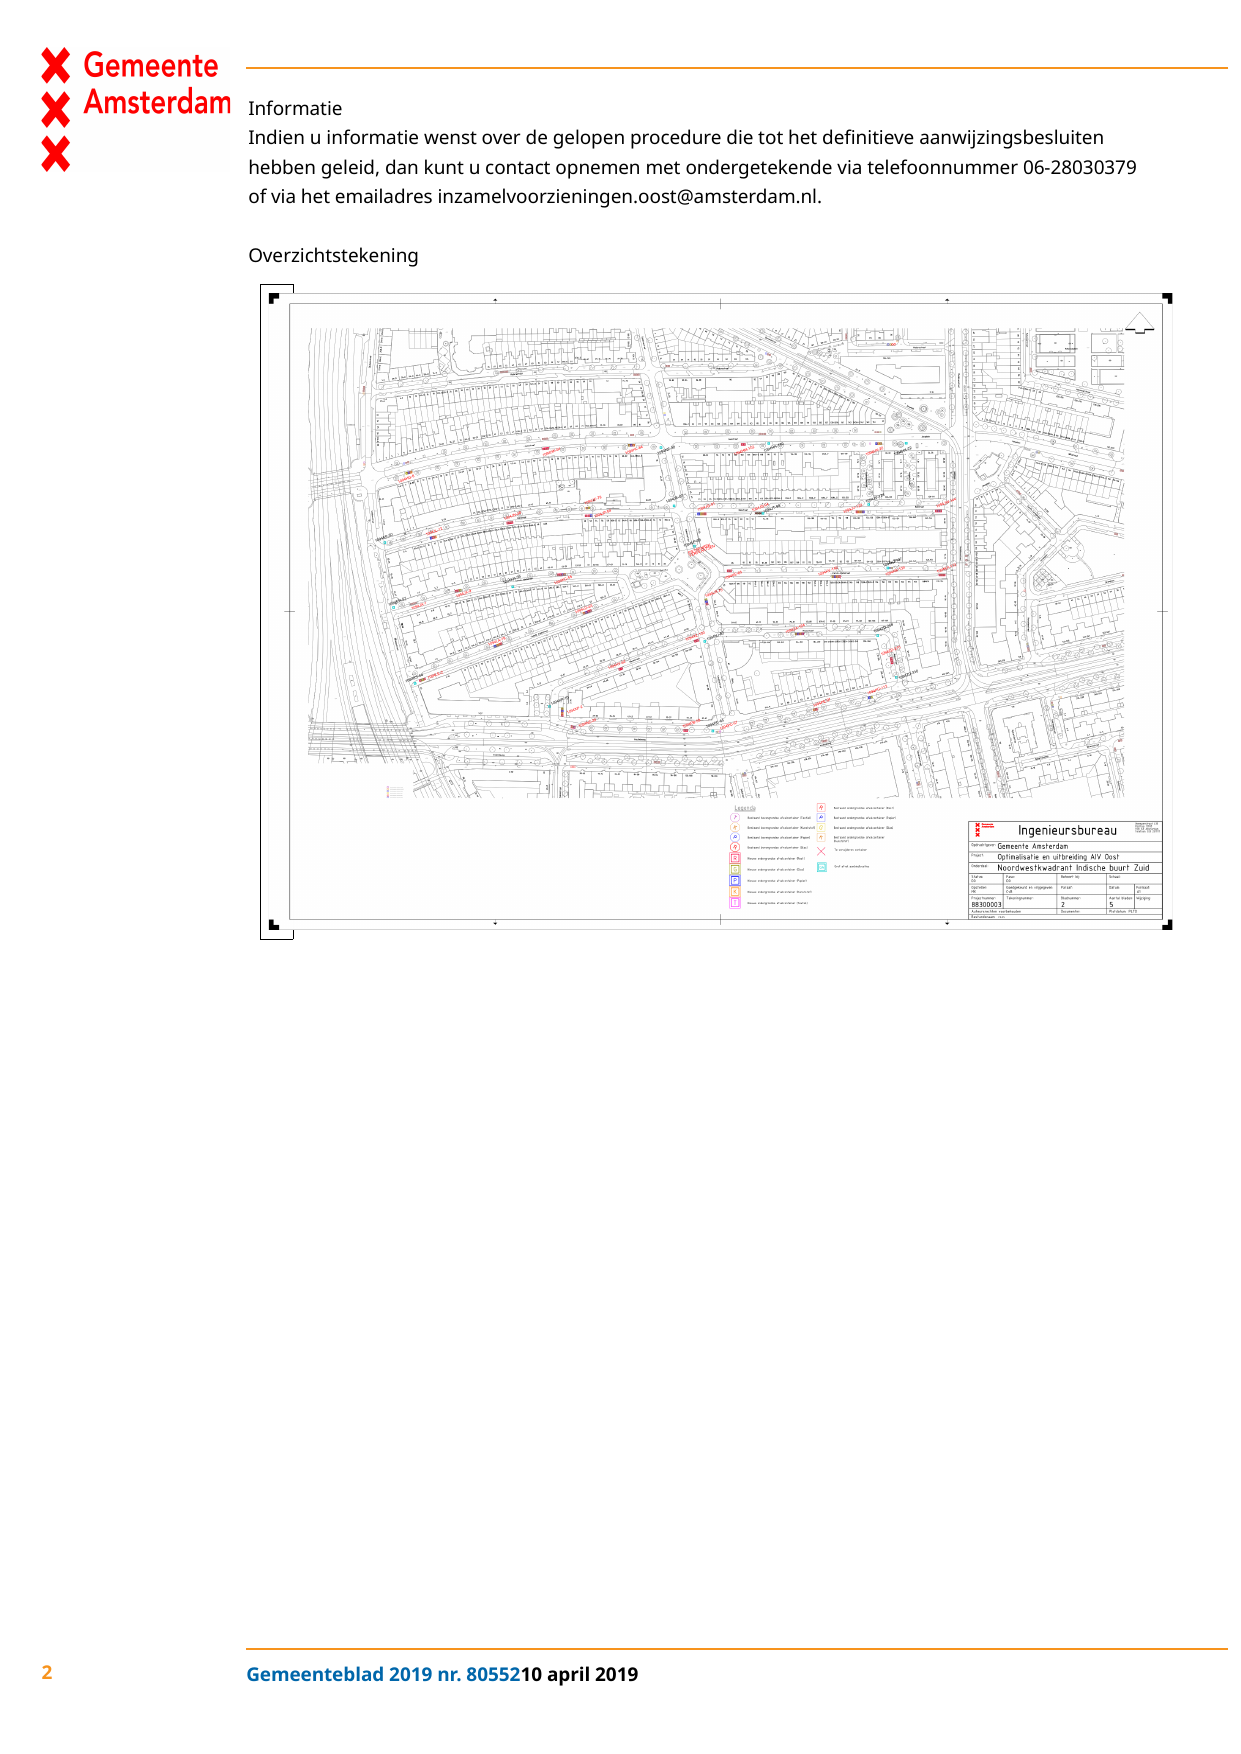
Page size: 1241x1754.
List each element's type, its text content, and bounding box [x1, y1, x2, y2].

picture [41, 47, 231, 172]
text Indien u informatie wenst over de gelopen procedure die tot het definitieve aanwijzingsbesluiten hebben geleid, dan kunt u contact opnemen met ondergetekende via telefoonnummer 06-28030379 of via het emailadres inzamelvoorzieningen.oost@amsterdam.nl. [248, 124, 1152, 209]
text Overzichtstekening [248, 243, 1152, 268]
picture [268, 293, 1173, 930]
text Informatie [248, 95, 1152, 121]
